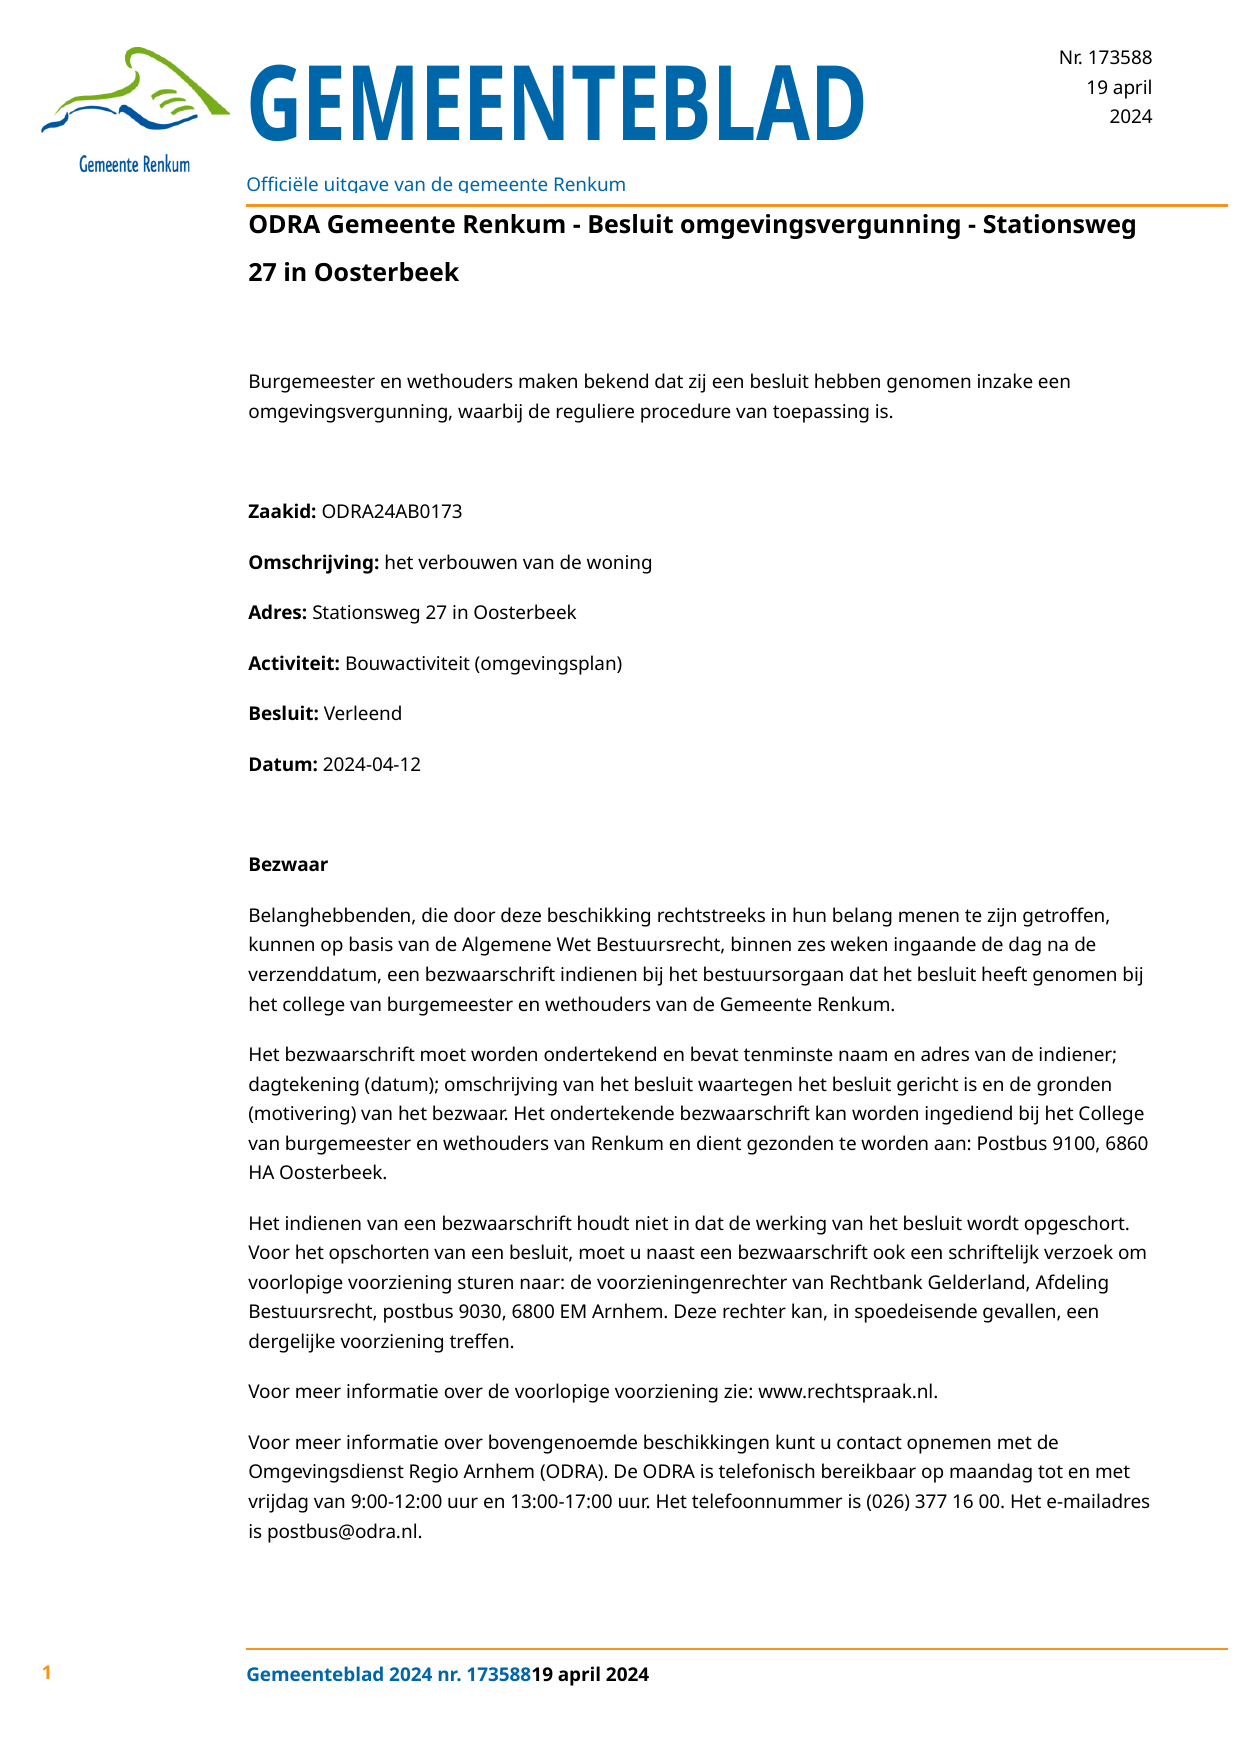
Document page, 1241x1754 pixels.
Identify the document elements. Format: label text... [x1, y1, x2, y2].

text ODRA Gemeente Renkum - Besluit omgevingsvergunning - Stationsweg 27 in Oosterbeek [248, 207, 1152, 288]
text Voor meer informatie over de voorlopige voorziening zie: www.rechtspraak.nl. [248, 1379, 1152, 1404]
text Omschrijving: het verbouwen van de woning [248, 549, 1152, 575]
text Adres: Stationsweg 27 in Oosterbeek [248, 599, 1152, 625]
text Belanghebbenden, die door deze beschikking rechtstreeks in hun belang menen te zijn getroffen, kunnen op basis van de Algemene Wet Bestuursrecht, binnen zes weken ingaande de dag na de verzenddatum, een bezwaarschrift indienen bij het bestuursorgaan dat het besluit heeft genomen bij het college van burgemeester en wethouders van de Gemeente Renkum. [248, 902, 1152, 1017]
text Zaakid: ODRA24AB0173 [248, 499, 1152, 524]
text Datum: 2024-04-12 [248, 751, 1152, 777]
text Burgemeester en wethouders maken bekend dat zij een besluit hebben genomen inzake een omgevingsvergunning, waarbij de reguliere procedure van toepassing is. [248, 368, 1152, 424]
text Het bezwaarschrift moet worden ondertekend en bevat tenminste naam en adres van de indiener; dagtekening (datum); omschrijving van het besluit waartegen het besluit gericht is en de gronden (motivering) van het bezwaar. Het ondertekende bezwaarschrift kan worden ingediend bij het College van burgemeester en wethouders van Renkum en dient gezonden te worden aan: Postbus 9100, 6860 HA Oosterbeek. [248, 1041, 1152, 1185]
picture [41, 47, 231, 172]
text Voor meer informatie over bovengenoemde beschikkingen kunt u contact opnemen met de Omgevingsdienst Regio Arnhem (ODRA). De ODRA is telefonisch bereikbaar op maandag tot en met vrijdag van 9:00-12:00 uur en 13:00-17:00 uur. Het telefoonnummer is (026) 377 16 00. Het e-mailadres is postbus@odra.nl. [248, 1429, 1152, 1544]
text Bezwaar [248, 852, 1152, 877]
text Het indienen van een bezwaarschrift houdt niet in dat de werking van het besluit wordt opgeschort. Voor het opschorten van een besluit, moet u naast een bezwaarschrift ook een schriftelijk verzoek om voorlopige voorziening sturen naar: de voorzieningenrechter van Rechtbank Gelderland, Afdeling Bestuursrecht, postbus 9030, 6800 EM Arnhem. Deze rechter kan, in spoedeisende gevallen, een dergelijke voorziening treffen. [248, 1210, 1152, 1354]
text Activiteit: Bouwactiviteit (omgevingsplan) [248, 650, 1152, 676]
text Besluit: Verleend [248, 700, 1152, 726]
